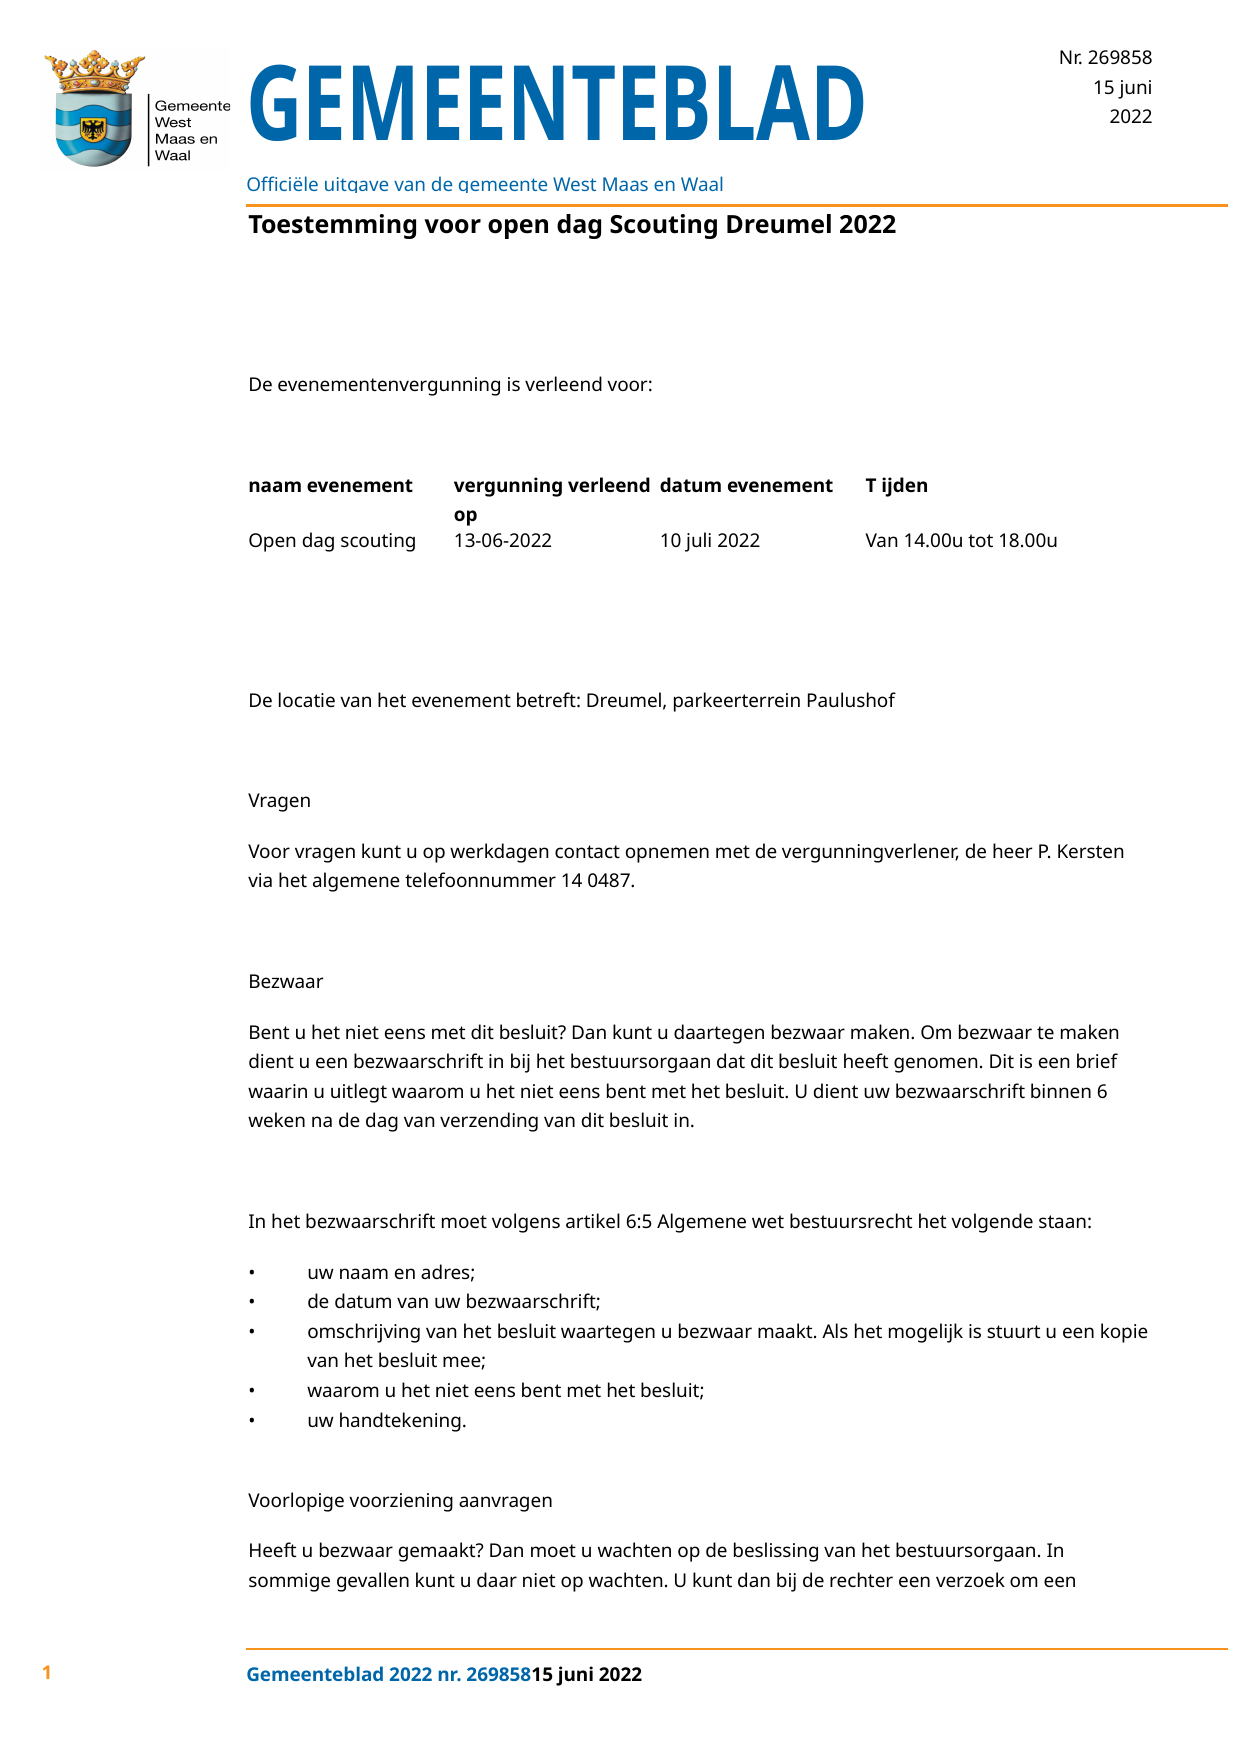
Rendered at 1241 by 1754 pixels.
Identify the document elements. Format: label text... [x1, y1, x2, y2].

table_header datum evenement [660, 472, 865, 527]
list waarom u het niet eens bent met het besluit; [248, 1377, 1152, 1403]
list uw naam en adres; [248, 1259, 1152, 1284]
table_header T ijden [865, 472, 1152, 527]
text Vragen [248, 788, 1152, 813]
list omschrijving van het besluit waartegen u bezwaar maakt. Als het mogelijk is stuurt u een kopie van het besluit mee; [248, 1318, 1152, 1373]
text Voorlopige voorziening aanvragen [248, 1487, 1152, 1512]
text De evenementenvergunning is verleend voor: [248, 371, 1152, 397]
text In het bezwaarschrift moet volgens artikel 6:5 Algemene wet bestuursrecht het volgende staan: [248, 1208, 1152, 1234]
text Heeft u bezwaar gemaakt? Dan moet u wachten op de beslissing van het bestuursorgaan. In sommige gevallen kunt u daar niet op wachten. U kunt dan bij de rechter een verzoek om een [248, 1537, 1152, 1592]
text Voor vragen kunt u op werkdagen contact opnemen met de vergunningverlener, de heer P. Kersten via het algemene telefoonnummer 14 0487. [248, 838, 1152, 893]
table_cell Van 14.00u tot 18.00u [865, 528, 1152, 583]
picture [41, 47, 231, 172]
table_header naam evenement [248, 472, 454, 527]
text Toestemming voor open dag Scouting Dreumel 2022 [248, 207, 1152, 241]
table_cell 10 juli 2022 [660, 528, 865, 583]
table_header vergunning verleend op [454, 472, 659, 527]
text Bezwaar [248, 968, 1152, 994]
table_cell Open dag scouting [248, 528, 454, 583]
table_cell 13-06-2022 [454, 528, 659, 583]
text De locatie van het evenement betreft: Dreumel, parkeerterrein Paulushof [248, 687, 1152, 712]
text Bent u het niet eens met dit besluit? Dan kunt u daartegen bezwaar maken. Om bezwaar te maken dient u een bezwaarschrift in bij het bestuursorgaan dat dit besluit heeft genomen. Dit is een brief waarin u uitlegt waarom u het niet eens bent met het besluit. U dient uw bezwaarschrift binnen 6 weken na de dag van verzending van dit besluit in. [248, 1019, 1152, 1133]
list uw handtekening. [248, 1407, 1152, 1432]
list de datum van uw bezwaarschrift; [248, 1288, 1152, 1314]
